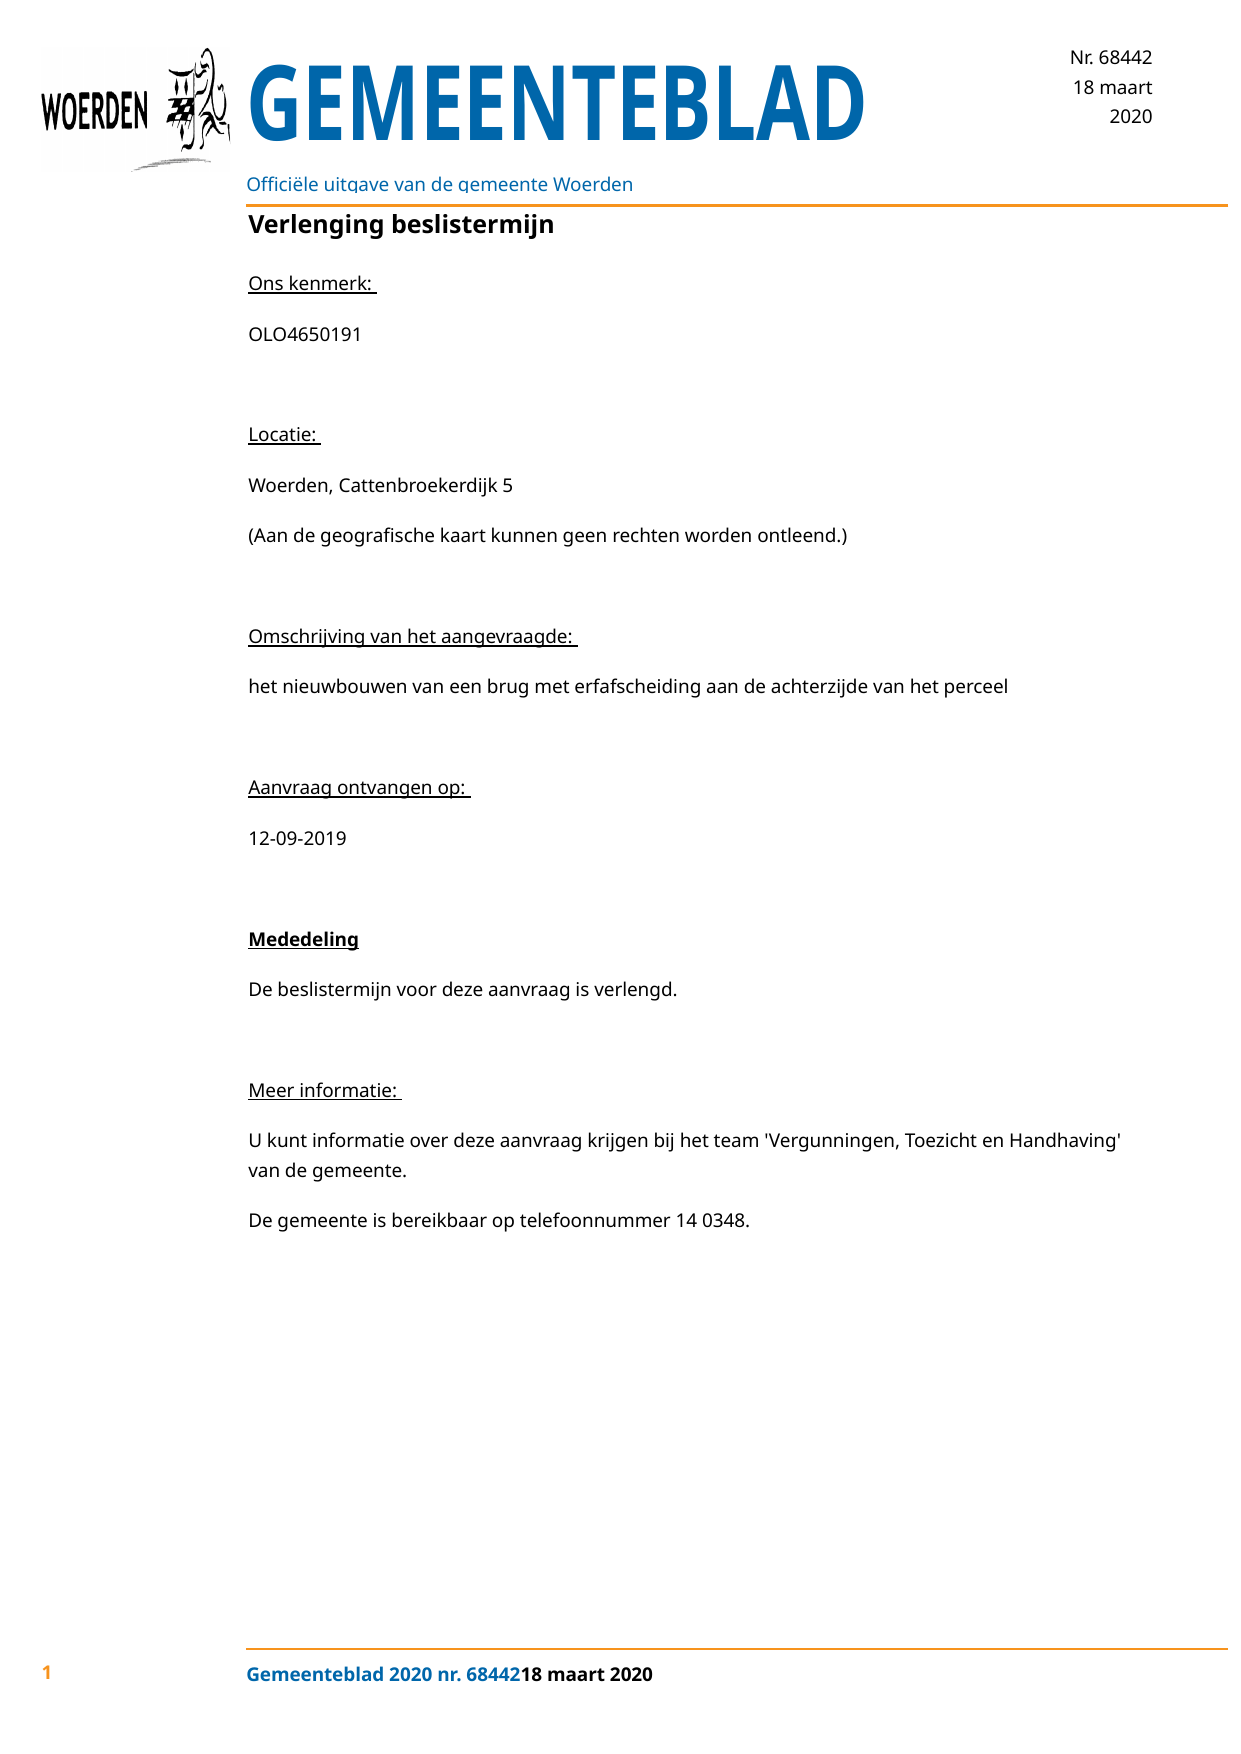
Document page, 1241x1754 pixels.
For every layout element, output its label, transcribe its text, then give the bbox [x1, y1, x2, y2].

text OLO4650191 [248, 321, 1152, 346]
text De gemeente is bereikbaar op telefoonnummer 14 0348. [248, 1207, 1152, 1233]
text 12-09-2019 [248, 825, 1152, 851]
text U kunt informatie over deze aanvraag krijgen bij het team 'Vergunningen, Toezicht en Handhaving' van de gemeente. [248, 1127, 1152, 1183]
text Omschrijving van het aangevraagde: [248, 623, 1152, 649]
picture [41, 47, 231, 172]
text (Aan de geografische kaart kunnen geen rechten worden ontleend.) [248, 522, 1152, 548]
text Verlenging beslistermijn [248, 207, 1152, 241]
text Aanvraag ontvangen op: [248, 774, 1152, 800]
text het nieuwbouwen van een brug met erfafscheiding aan de achterzijde van het perceel [248, 674, 1152, 699]
text Ons kenmerk: [248, 270, 1152, 296]
text Meer informatie: [248, 1077, 1152, 1103]
text Mededeling [248, 926, 1152, 951]
text Woerden, Cattenbroekerdijk 5 [248, 472, 1152, 498]
text De beslistermijn voor deze aanvraag is verlengd. [248, 976, 1152, 1002]
text Locatie: [248, 422, 1152, 447]
